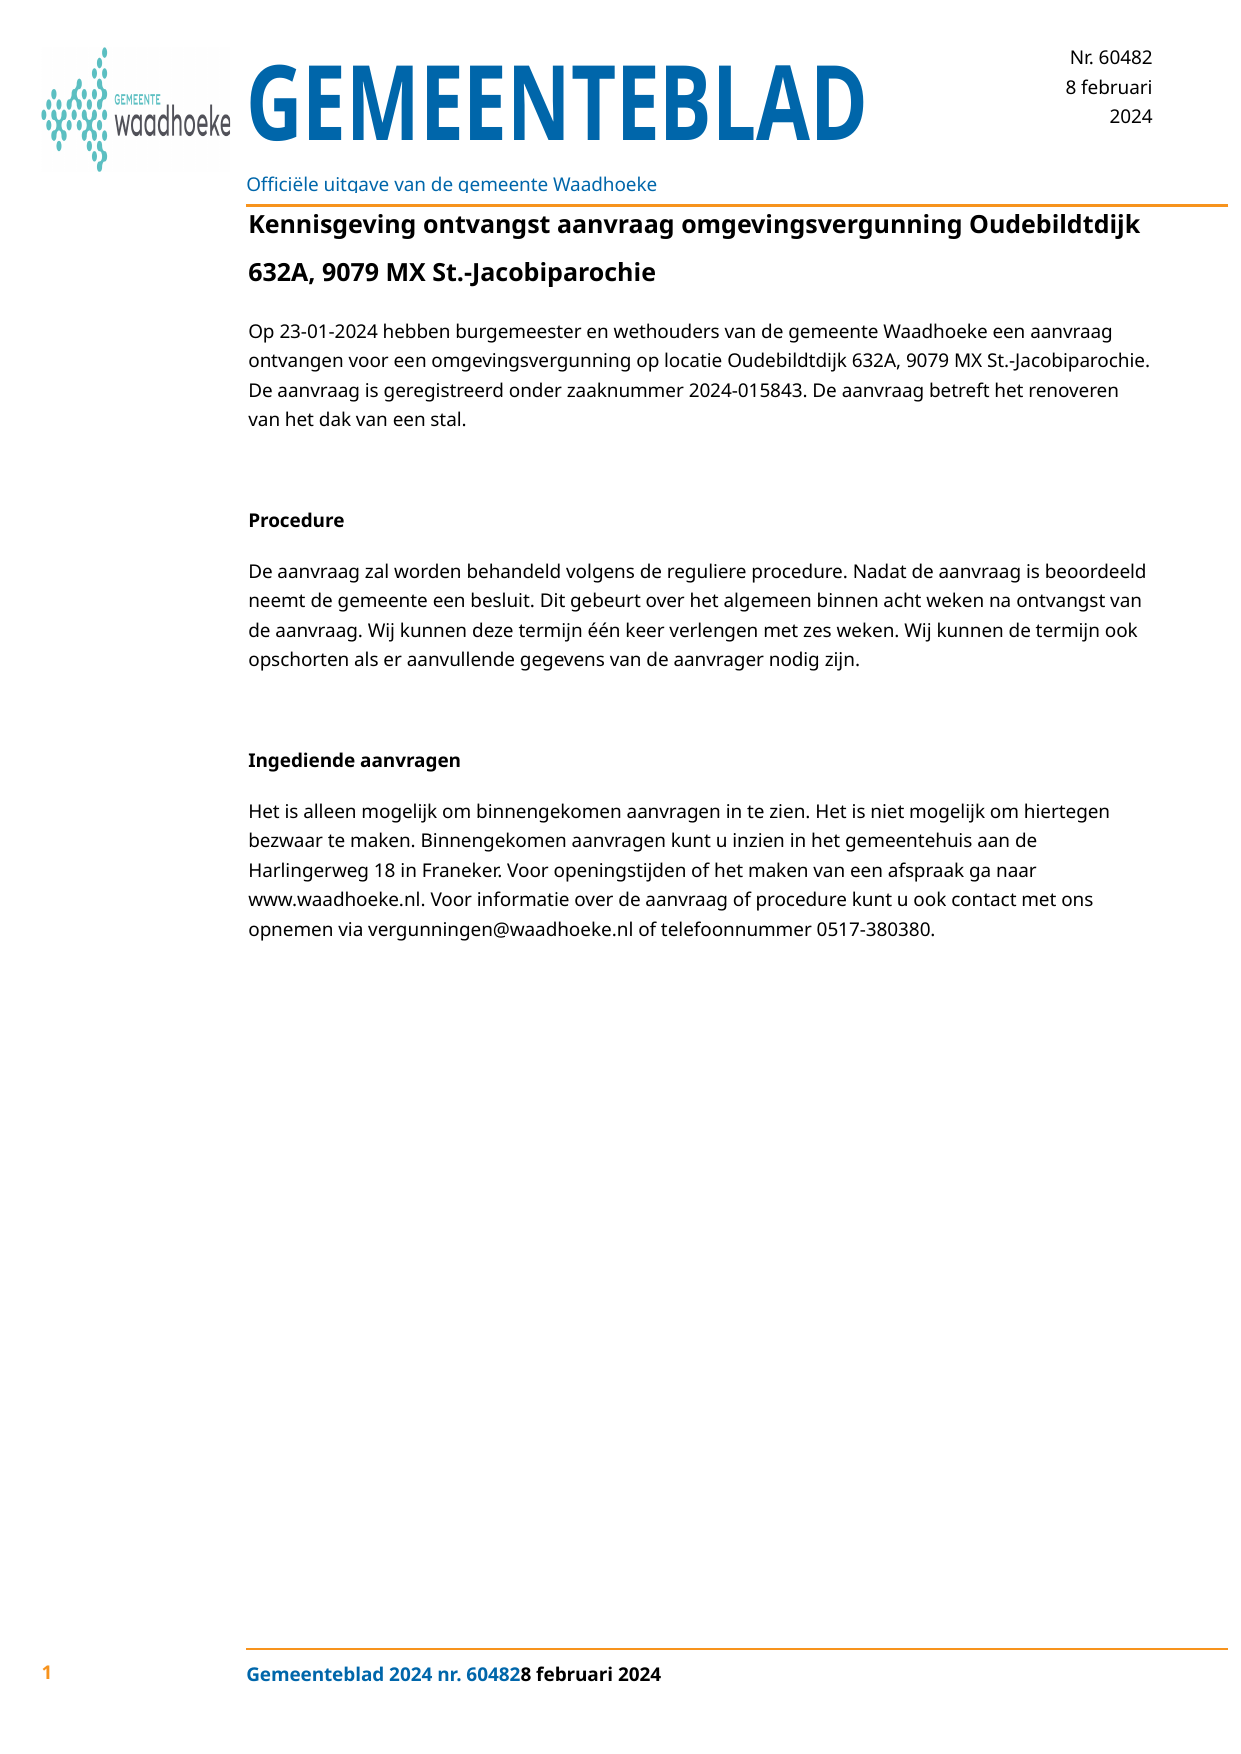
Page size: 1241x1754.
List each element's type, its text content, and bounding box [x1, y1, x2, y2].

picture [41, 47, 231, 172]
text Ingediende aanvragen [248, 747, 1152, 773]
text Het is alleen mogelijk om binnengekomen aanvragen in te zien. Het is niet mogelijk om hiertegen bezwaar te maken. Binnengekomen aanvragen kunt u inzien in het gemeentehuis aan de Harlingerweg 18 in Franeker. Voor openingstijden of het maken van een afspraak ga naar www.waadhoeke.nl. Voor informatie over de aanvraag of procedure kunt u ook contact met ons opnemen via vergunningen@waadhoeke.nl of telefoonnummer 0517-380380. [248, 798, 1152, 942]
text Op 23-01-2024 hebben burgemeester en wethouders van de gemeente Waadhoeke een aanvraag ontvangen voor een omgevingsvergunning op locatie Oudebildtdijk 632A, 9079 MX St.-Jacobiparochie. De aanvraag is geregistreerd onder zaaknummer 2024-015843. De aanvraag betreft het renoveren van het dak van een stal. [248, 318, 1152, 432]
text Kennisgeving ontvangst aanvraag omgevingsvergunning Oudebildtdijk 632A, 9079 MX St.-Jacobiparochie [248, 207, 1152, 288]
text Procedure [248, 507, 1152, 533]
text De aanvraag zal worden behandeld volgens de reguliere procedure. Nadat de aanvraag is beoordeeld neemt de gemeente een besluit. Dit gebeurt over het algemeen binnen acht weken na ontvangst van de aanvraag. Wij kunnen deze termijn één keer verlengen met zes weken. Wij kunnen de termijn ook opschorten als er aanvullende gegevens van de aanvrager nodig zijn. [248, 558, 1152, 672]
